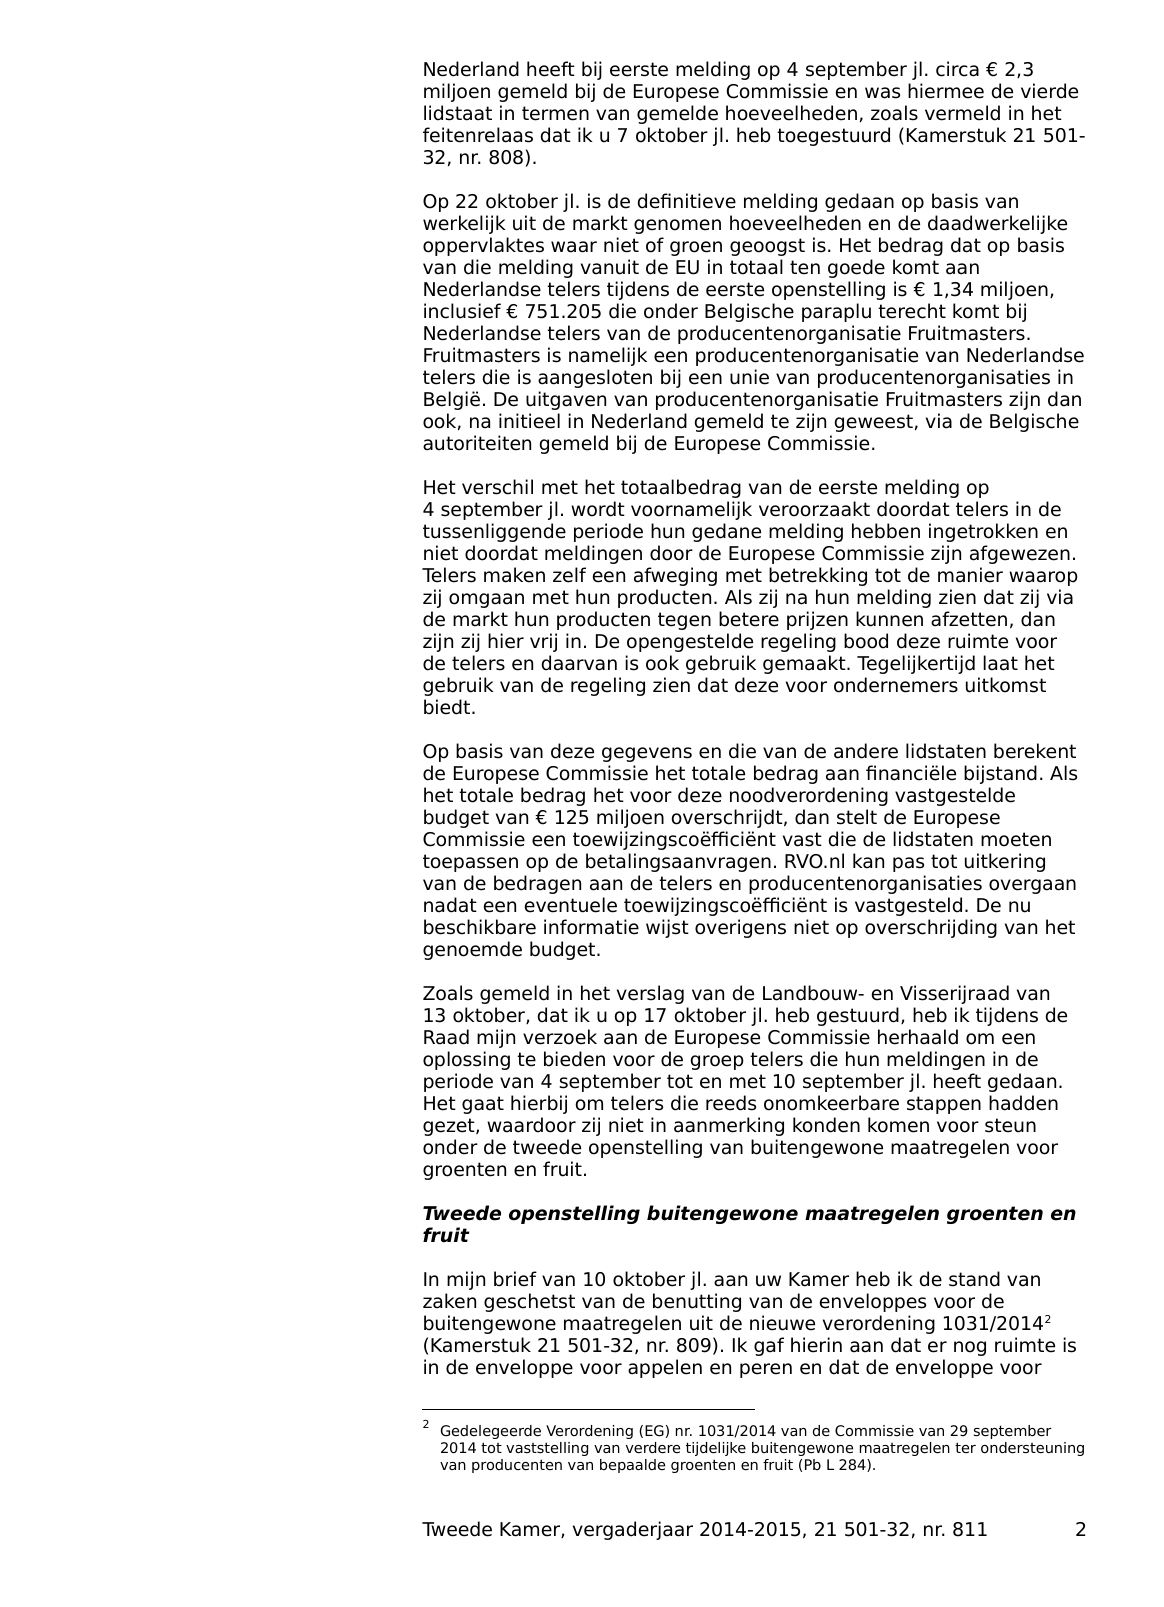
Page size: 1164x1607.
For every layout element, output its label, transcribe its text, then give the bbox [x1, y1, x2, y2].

text In mijn brief van 10 oktober jl. aan uw Kamer heb ik de stand van zaken geschetst van de benutting van de enveloppes voor de buitengewone maatregelen uit de nieuwe verordening 1031/2014 (Kamerstuk 21 501-32, nr. 809). Ik gaf hierin aan dat er nog ruimte is in de enveloppe voor appelen en peren en dat de enveloppe voor [422, 1269, 1087, 1379]
text Nederland heeft bij eerste melding op 4 september jl. circa € 2,3 miljoen gemeld bij de Europese Commissie en was hiermee de vierde lidstaat in termen van gemelde hoeveelheden, zoals vermeld in het feitenrelaas dat ik u 7 oktober jl. heb toegestuurd (Kamerstuk 21 501-32, nr. 808). [422, 59, 1087, 169]
text Het verschil met het totaalbedrag van de eerste melding op 4 september jl. wordt voornamelijk veroorzaakt doordat telers in de tussenliggende periode hun gedane melding hebben ingetrokken en niet doordat meldingen door de Europese Commissie zijn afgewezen. Telers maken zelf een afweging met betrekking tot de manier waarop zij omgaan met hun producten. Als zij na hun melding zien dat zij via de markt hun producten tegen betere prijzen kunnen afzetten, dan zijn zij hier vrij in. De opengestelde regeling bood deze ruimte voor de telers en daarvan is ook gebruik gemaakt. Tegelijkertijd laat het gebruik van de regeling zien dat deze voor ondernemers uitkomst biedt. [422, 477, 1087, 719]
subtitle Tweede openstelling buitengewone maatregelen groenten en fruit [422, 1203, 1087, 1247]
text Op basis van deze gegevens en die van de andere lidstaten berekent de Europese Commissie het totale bedrag aan financiële bijstand. Als het totale bedrag het voor deze noodverordening vastgestelde budget van € 125 miljoen overschrijdt, dan stelt de Europese Commissie een toewijzingscoëfficiënt vast die de lidstaten moeten toepassen op de betalingsaanvragen. RVO.nl kan pas tot uitkering van de bedragen aan de telers en producentenorganisaties overgaan nadat een eventuele toewijzingscoëfficiënt is vastgesteld. De nu beschikbare informatie wijst overigens niet op overschrijding van het genoemde budget. [422, 741, 1087, 961]
text Op 22 oktober jl. is de definitieve melding gedaan op basis van werkelijk uit de markt genomen hoeveelheden en de daadwerkelijke oppervlaktes waar niet of groen geoogst is. Het bedrag dat op basis van die melding vanuit de EU in totaal ten goede komt aan Nederlandse telers tijdens de eerste openstelling is € 1,34 miljoen, inclusief € 751.205 die onder Belgische paraplu terecht komt bij Nederlandse telers van de producentenorganisatie Fruitmasters. Fruitmasters is namelijk een producentenorganisatie van Nederlandse telers die is aangesloten bij een unie van producentenorganisaties in België. De uitgaven van producentenorganisatie Fruitmasters zijn dan ook, na initieel in Nederland gemeld te zijn geweest, via de Belgische autoriteiten gemeld bij de Europese Commissie. [422, 191, 1087, 455]
text Zoals gemeld in het verslag van de Landbouw- en Visserijraad van 13 oktober, dat ik u op 17 oktober jl. heb gestuurd, heb ik tijdens de Raad mijn verzoek aan de Europese Commissie herhaald om een oplossing te bieden voor de groep telers die hun meldingen in de periode van 4 september tot en met 10 september jl. heeft gedaan. Het gaat hierbij om telers die reeds onomkeerbare stappen hadden gezet, waardoor zij niet in aanmerking konden komen voor steun onder de tweede openstelling van buitengewone maatregelen voor groenten en fruit. [422, 983, 1087, 1181]
text Gedelegeerde Verordening (EG) nr. 1031/2014 van de Commissie van 29 september 2014 tot vaststelling van verdere tijdelijke buitengewone maatregelen ter ondersteuning van producenten van bepaalde groenten en fruit (Pb L 284). [422, 1418, 1087, 1474]
